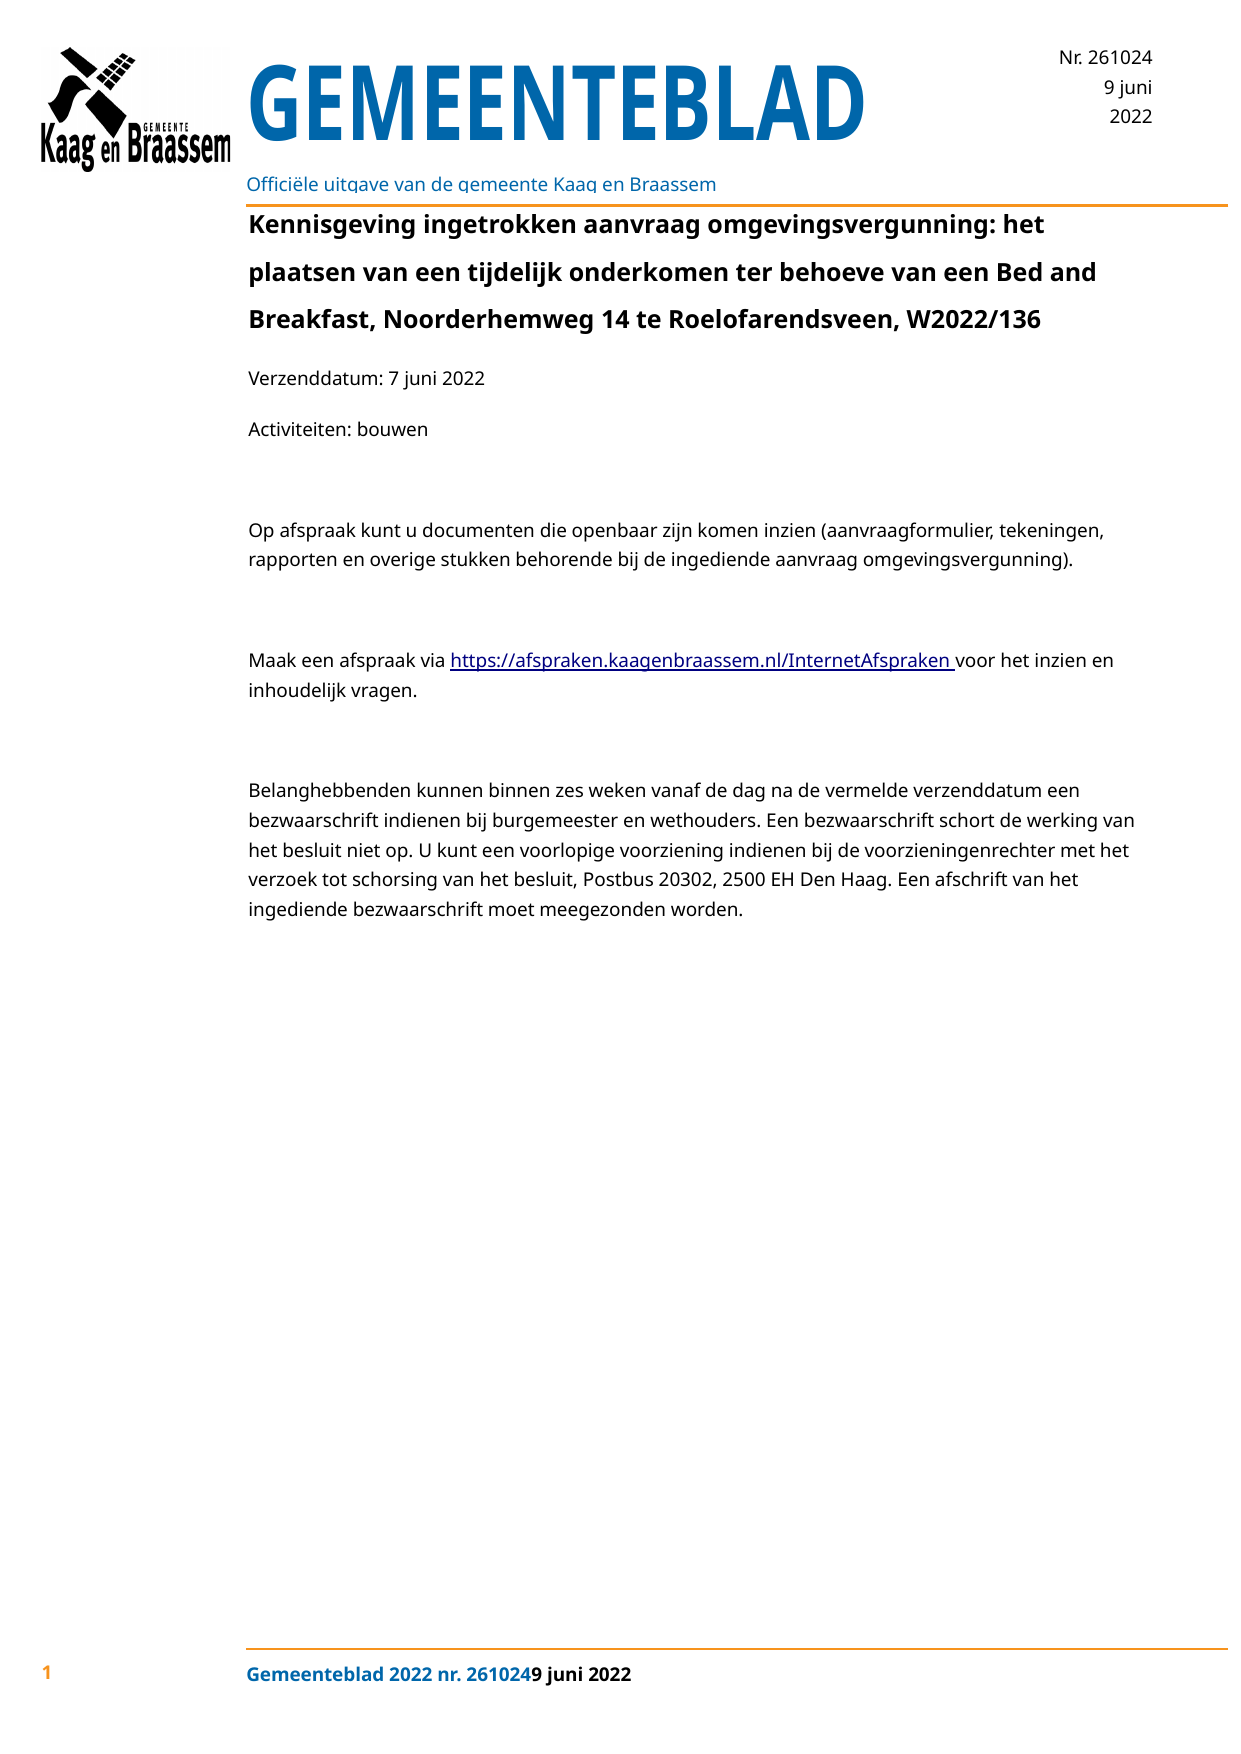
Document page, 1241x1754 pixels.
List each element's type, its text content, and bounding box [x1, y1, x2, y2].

text Kennisgeving ingetrokken aanvraag omgevingsvergunning: het plaatsen van een tijdelijk onderkomen ter behoeve van een Bed and Breakfast, Noorderhemweg 14 te Roelofarendsveen, W2022/136 [248, 207, 1152, 336]
text Activiteiten: bouwen [248, 416, 1152, 442]
text Maak een afspraak via https://afspraken.kaagenbraassem.nl/InternetAfspraken voor het inzien en inhoudelijk vragen. [248, 647, 1152, 702]
text Belanghebbenden kunnen binnen zes weken vanaf de dag na de vermelde verzenddatum een bezwaarschrift indienen bij burgemeester en wethouders. Een bezwaarschrift schort de werking van het besluit niet op. U kunt een voorlopige voorziening indienen bij de voorzieningenrechter met het verzoek tot schorsing van het besluit, Postbus 20302, 2500 EH Den Haag. Een afschrift van het ingediende bezwaarschrift moet meegezonden worden. [248, 778, 1152, 922]
text Op afspraak kunt u documenten die openbaar zijn komen inzien (aanvraagformulier, tekeningen, rapporten en overige stukken behorende bij de ingediende aanvraag omgevingsvergunning). [248, 517, 1152, 572]
text Verzenddatum: 7 juni 2022 [248, 366, 1152, 391]
picture [41, 47, 231, 172]
